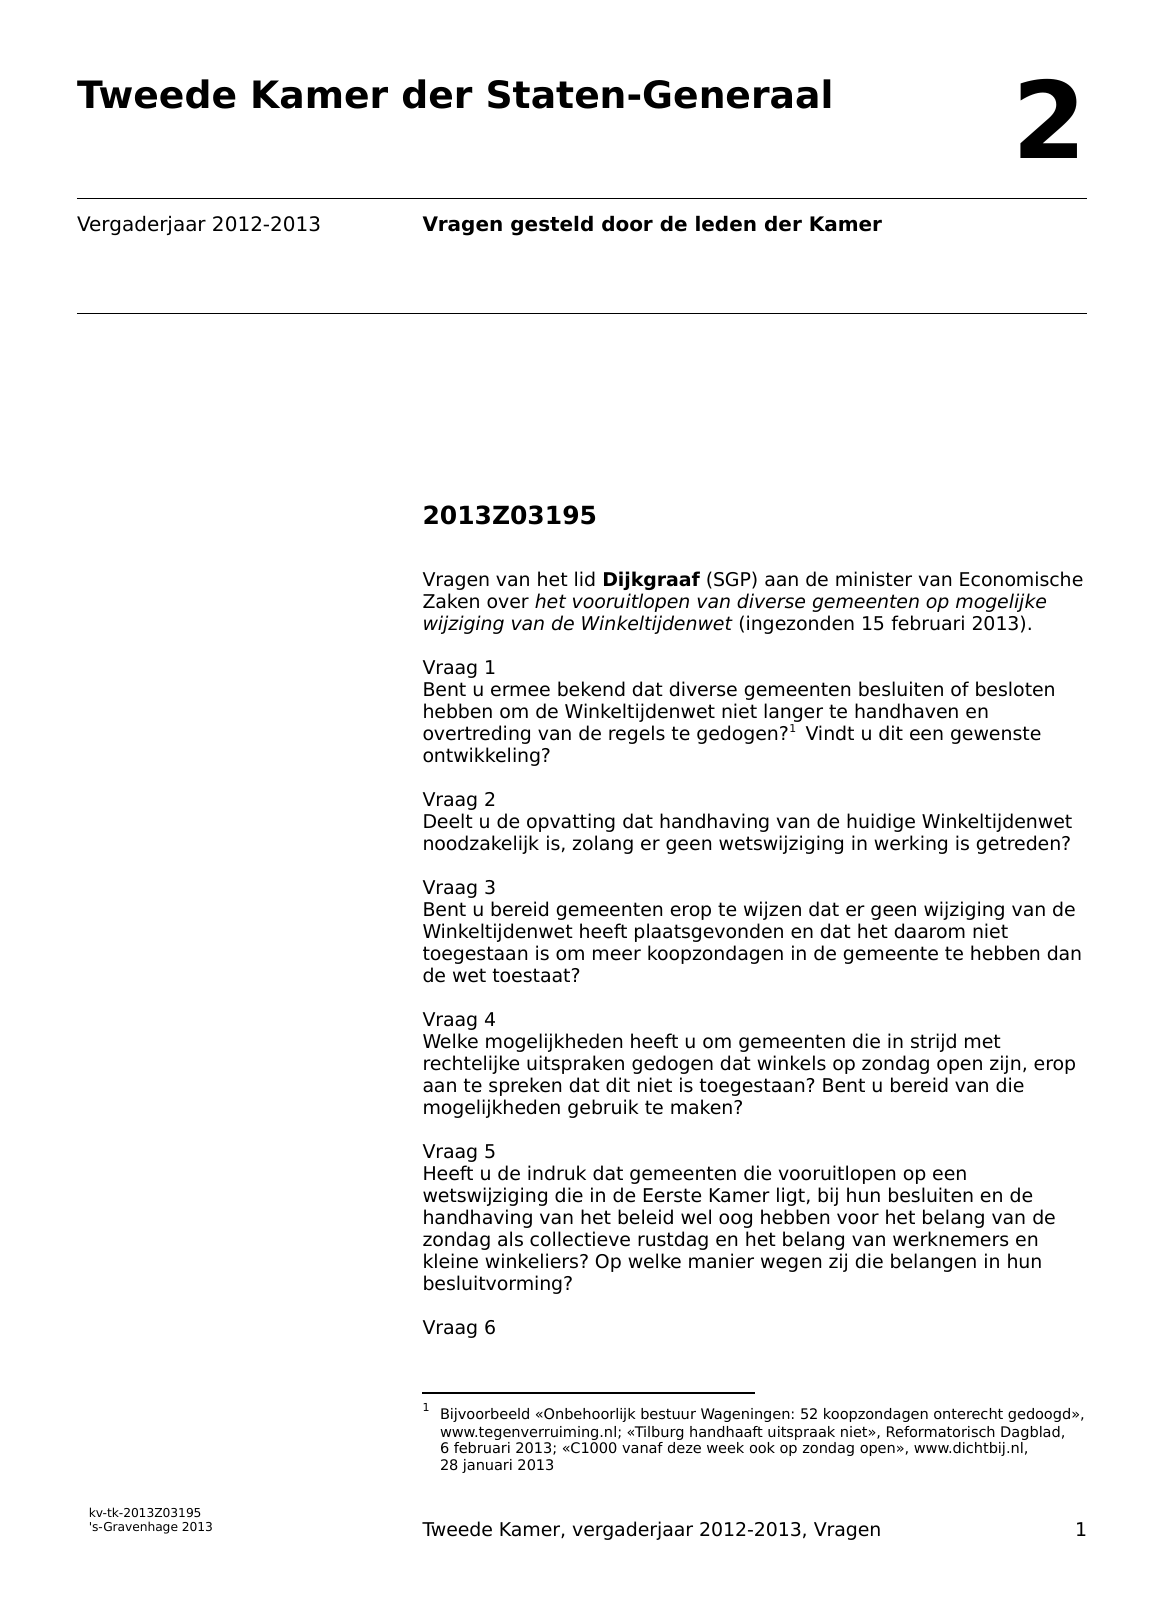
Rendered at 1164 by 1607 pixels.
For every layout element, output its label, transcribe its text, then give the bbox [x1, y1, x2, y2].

table_header 2 [886, 59, 1087, 198]
text 's-Gravenhage 2013 [88, 1520, 323, 1534]
text Bent u ermee bekend dat diverse gemeenten besluiten of besloten hebben om de Winkeltijdenwet niet langer te handhaven en overtreding van de regels te gedogen? Vindt u dit een gewenste ontwikkeling? [422, 679, 1087, 767]
text Vraag 5 [422, 1141, 1087, 1163]
text Bijvoorbeeld «Onbehoorlijk bestuur Wageningen: 52 koopzondagen onterecht gedoogd», www.tegenverruiming.nl; «Tilburg handhaaft uitspraak niet», Reformatorisch Dagblad, 6 februari 2013; «C1000 vanaf deze week ook op zondag open», www.dichtbij.nl, 28 januari 2013 [422, 1402, 1087, 1474]
table_cell Vergaderjaar 2012-2013 [77, 199, 422, 313]
table_header Tweede Kamer der Staten-Generaal [77, 59, 886, 198]
text Vraag 3 [422, 877, 1087, 899]
text Vragen van het lid Dijkgraaf (SGP) aan de minister van Economische Zaken over het vooruitlopen van diverse gemeenten op mogelijke wijziging van de Winkeltijdenwet (ingezonden 15 februari 2013). [422, 569, 1087, 635]
table_cell Vragen gesteld door de leden der Kamer [422, 199, 1087, 313]
text Bent u bereid gemeenten erop te wijzen dat er geen wijziging van de Winkeltijdenwet heeft plaatsgevonden en dat het daarom niet toegestaan is om meer koopzondagen in de gemeente te hebben dan de wet toestaat? [422, 899, 1087, 987]
text Deelt u de opvatting dat handhaving van de huidige Winkeltijdenwet noodzakelijk is, zolang er geen wetswijziging in werking is getreden? [422, 811, 1087, 855]
text kv-tk-2013Z03195 [88, 1506, 323, 1520]
text Heeft u de indruk dat gemeenten die vooruitlopen op een wetswijziging die in de Eerste Kamer ligt, bij hun besluiten en de handhaving van het beleid wel oog hebben voor het belang van de zondag als collectieve rustdag en het belang van werknemers en kleine winkeliers? Op welke manier wegen zij die belangen in hun besluitvorming? [422, 1163, 1087, 1295]
text Vraag 1 [422, 657, 1087, 679]
text 2013Z03195 [422, 501, 1087, 531]
text Welke mogelijkheden heeft u om gemeenten die in strijd met rechtelijke uitspraken gedogen dat winkels op zondag open zijn, erop aan te spreken dat dit niet is toegestaan? Bent u bereid van die mogelijkheden gebruik te maken? [422, 1031, 1087, 1119]
text Vraag 2 [422, 789, 1087, 811]
text Vraag 4 [422, 1009, 1087, 1031]
text Vraag 6 [422, 1317, 1087, 1339]
